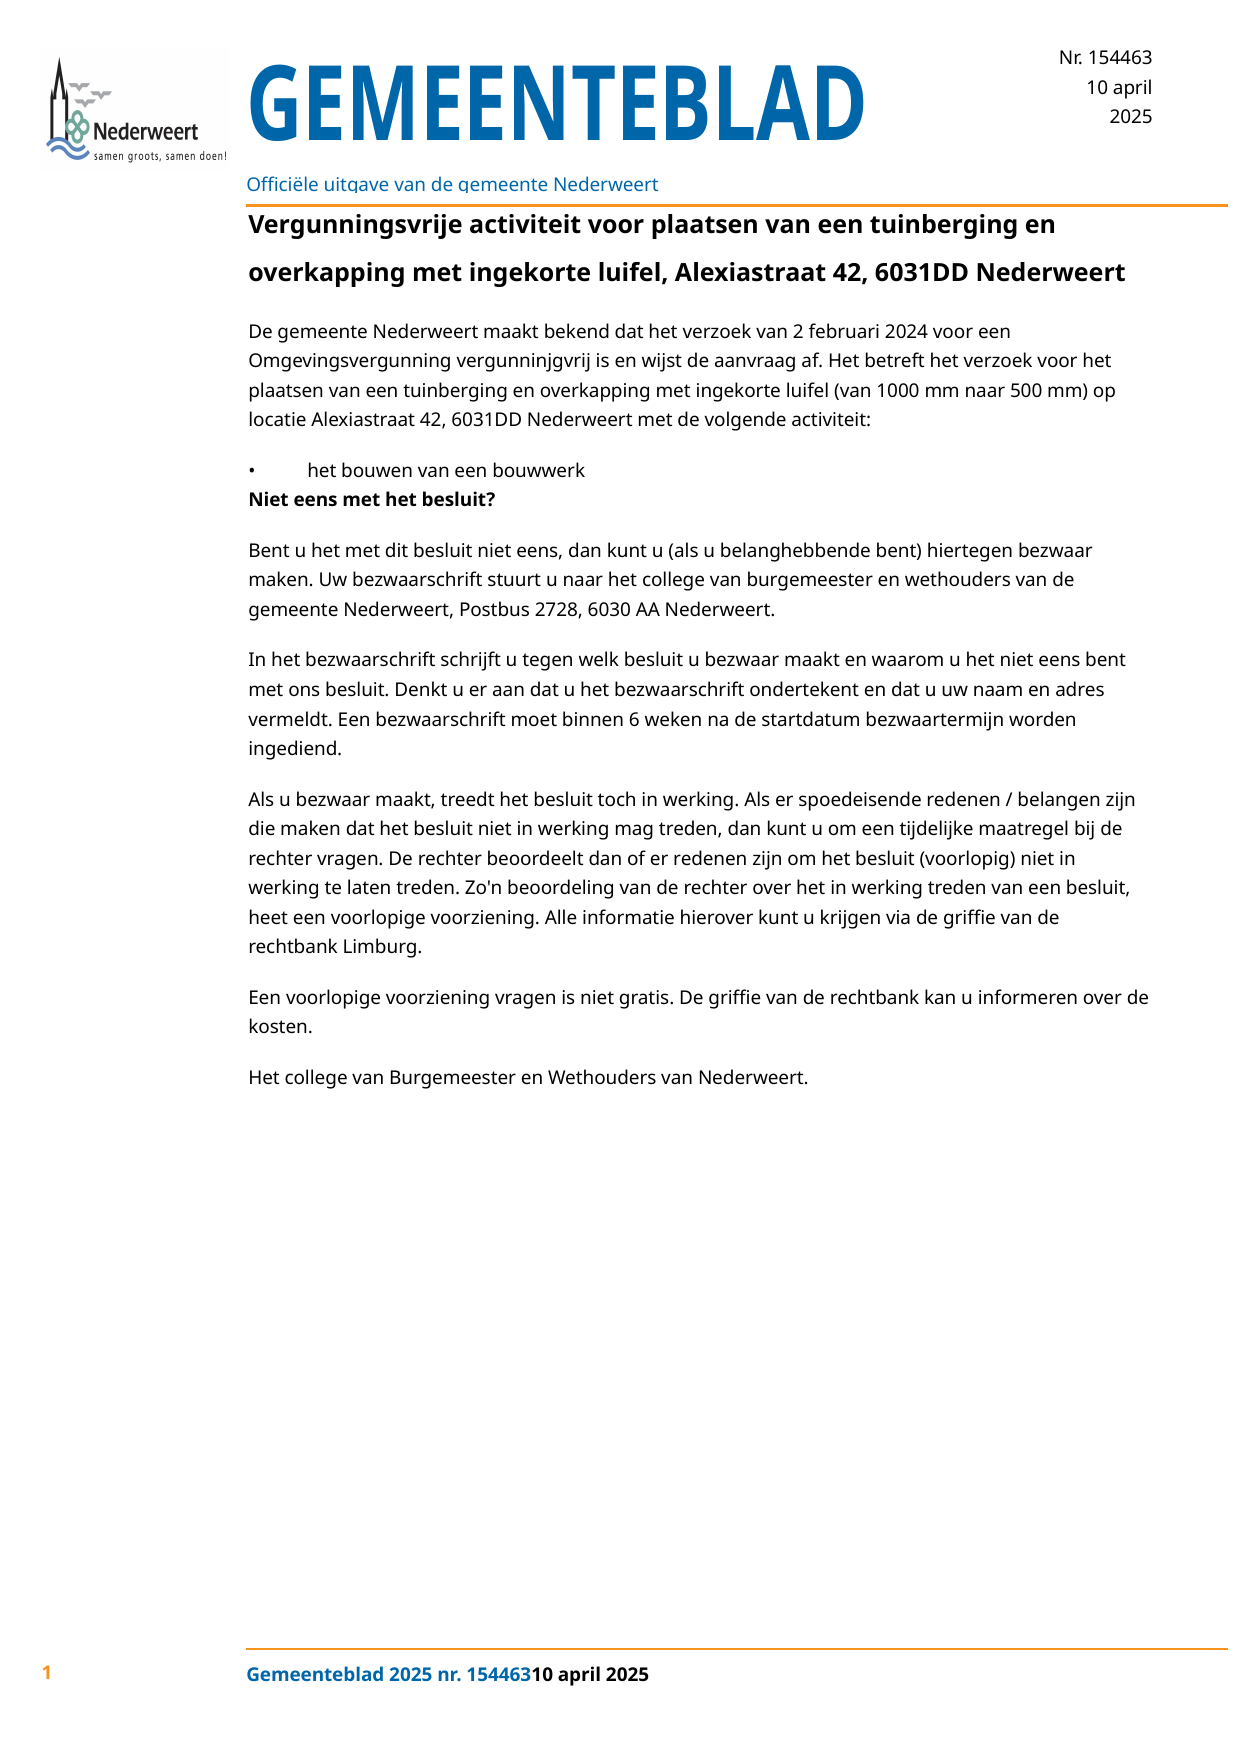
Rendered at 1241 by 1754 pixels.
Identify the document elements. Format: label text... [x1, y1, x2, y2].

text De gemeente Nederweert maakt bekend dat het verzoek van 2 februari 2024 voor een Omgevingsvergunning vergunninjgvrij is en wijst de aanvraag af. Het betreft het verzoek voor het plaatsen van een tuinberging en overkapping met ingekorte luifel (van 1000 mm naar 500 mm) op locatie Alexiastraat 42, 6031DD Nederweert met de volgende activiteit: [248, 318, 1152, 432]
text Als u bezwaar maakt, treedt het besluit toch in werking. Als er spoedeisende redenen / belangen zijn die maken dat het besluit niet in werking mag treden, dan kunt u om een tijdelijke maatregel bij de rechter vragen. De rechter beoordeelt dan of er redenen zijn om het besluit (voorlopig) niet in werking te laten treden. Zo'n beoordeling van de rechter over het in werking treden van een besluit, heet een voorlopige voorziening. Alle informatie hierover kunt u krijgen via de griffie van de rechtbank Limburg. [248, 786, 1152, 959]
picture [41, 47, 231, 172]
text Het college van Burgemeester en Wethouders van Nederweert. [248, 1064, 1152, 1090]
text In het bezwaarschrift schrijft u tegen welk besluit u bezwaar maakt en waarom u het niet eens bent met ons besluit. Denkt u er aan dat u het bezwaarschrift ondertekent en dat u uw naam en adres vermeldt. Een bezwaarschrift moet binnen 6 weken na de startdatum bezwaartermijn worden ingediend. [248, 647, 1152, 761]
text Bent u het met dit besluit niet eens, dan kunt u (als u belanghebbende bent) hiertegen bezwaar maken. Uw bezwaarschrift stuurt u naar het college van burgemeester en wethouders van de gemeente Nederweert, Postbus 2728, 6030 AA Nederweert. [248, 537, 1152, 622]
text Een voorlopige voorziening vragen is niet gratis. De griffie van de rechtbank kan u informeren over de kosten. [248, 984, 1152, 1039]
text Niet eens met het besluit? [248, 487, 1152, 512]
text Vergunningsvrije activiteit voor plaatsen van een tuinberging en overkapping met ingekorte luifel, Alexiastraat 42, 6031DD Nederweert [248, 207, 1152, 288]
list het bouwen van een bouwwerk [248, 457, 1152, 483]
